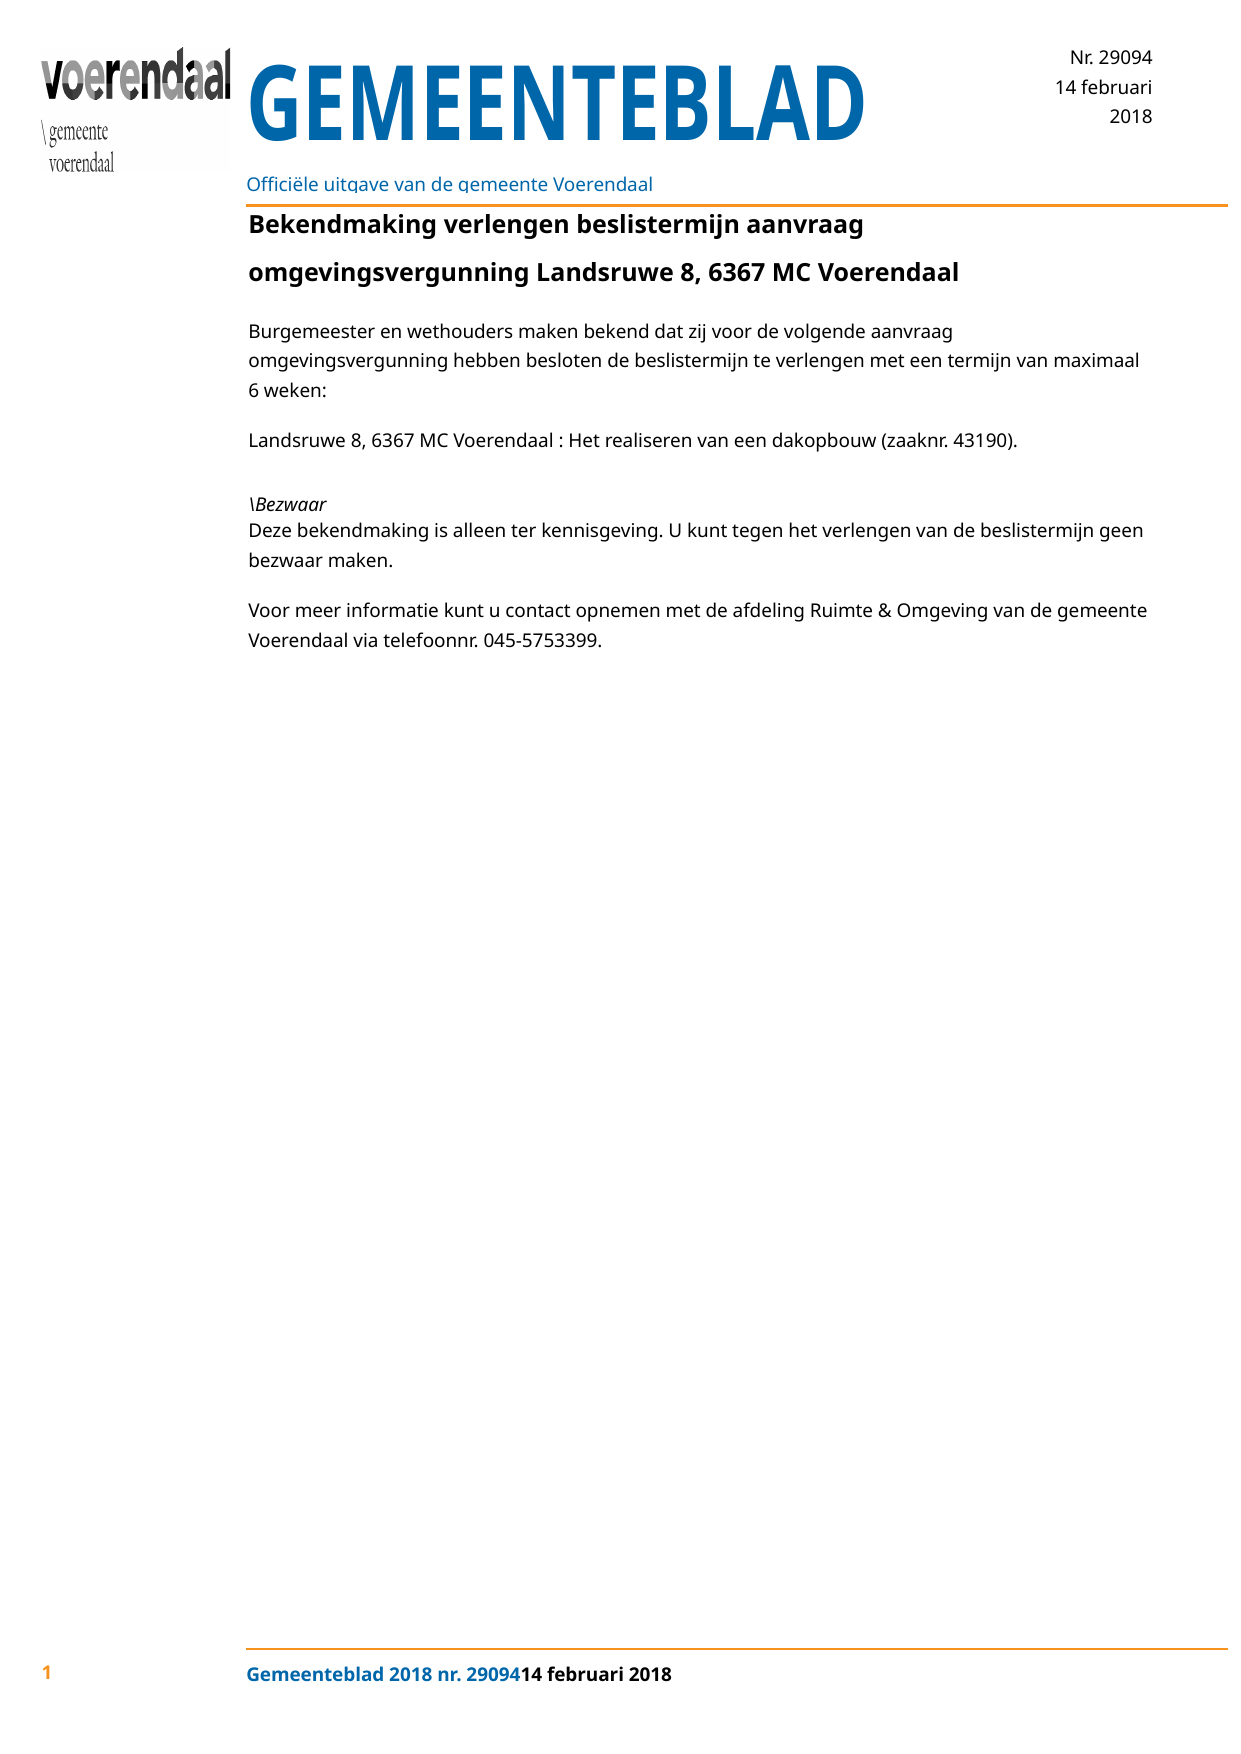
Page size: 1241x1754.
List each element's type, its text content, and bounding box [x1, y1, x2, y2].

text Landsruwe 8, 6367 MC Voerendaal : Het realiseren van een dakopbouw (zaaknr. 43190). [248, 427, 1152, 453]
picture [41, 47, 231, 172]
text Deze bekendmaking is alleen ter kennisgeving. U kunt tegen het verlengen van de beslistermijn geen bezwaar maken. [248, 517, 1152, 572]
text Bekendmaking verlengen beslistermijn aanvraag omgevingsvergunning Landsruwe 8, 6367 MC Voerendaal [248, 207, 1152, 288]
text \Bezwaar [248, 491, 1152, 517]
text Voor meer informatie kunt u contact opnemen met de afdeling Ruimte & Omgeving van de gemeente Voerendaal via telefoonnr. 045-5753399. [248, 597, 1152, 652]
text Burgemeester en wethouders maken bekend dat zij voor de volgende aanvraag omgevingsvergunning hebben besloten de beslistermijn te verlengen met een termijn van maximaal 6 weken: [248, 318, 1152, 403]
